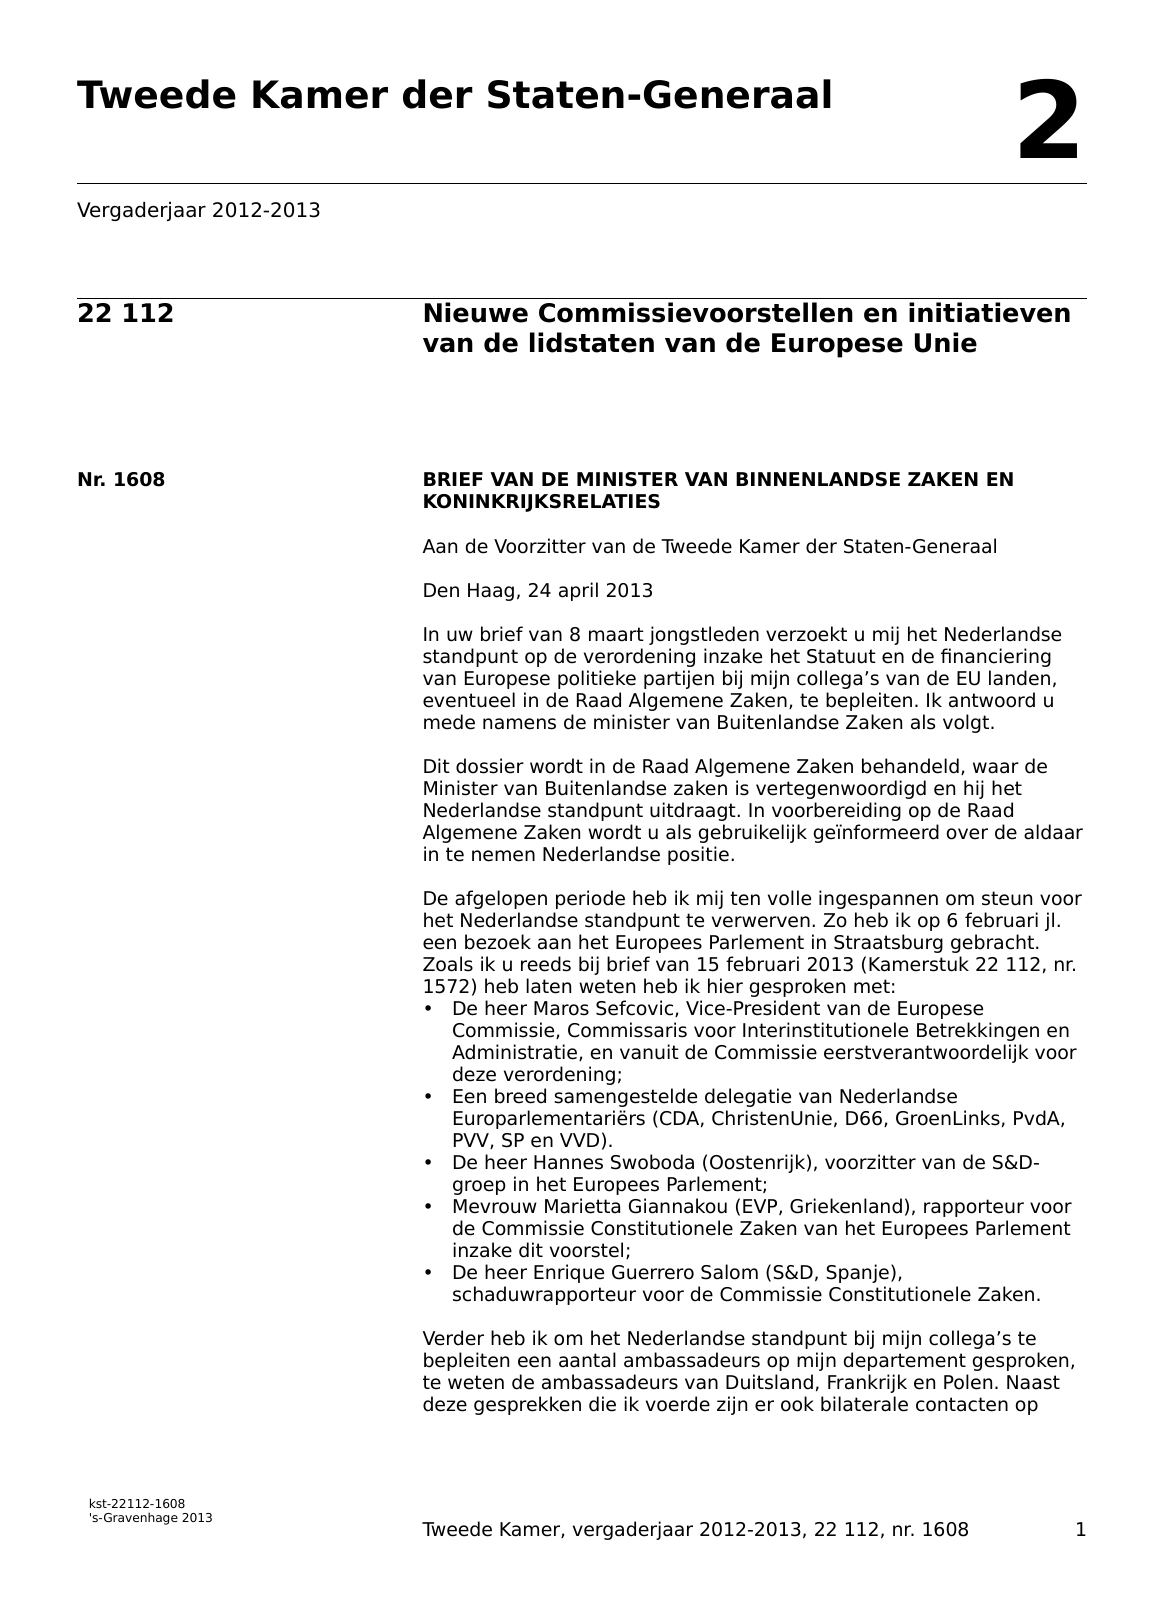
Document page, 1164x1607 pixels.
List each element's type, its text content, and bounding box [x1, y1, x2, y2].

table_header 2 [886, 59, 1087, 183]
text Dit dossier wordt in de Raad Algemene Zaken behandeld, waar de Minister van Buitenlandse zaken is vertegenwoordigd en hij het Nederlandse standpunt uitdraagt. In voorbereiding op de Raad Algemene Zaken wordt u als gebruikelijk geïnformeerd over de aldaar in te nemen Nederlandse positie. [422, 756, 1087, 866]
text • De heer Enrique Guerrero Salom (S&D, Spanje), schaduwrapporteur voor de Commissie Constitutionele Zaken. [422, 1262, 1087, 1306]
text Verder heb ik om het Nederlandse standpunt bij mijn collega’s te bepleiten een aantal ambassadeurs op mijn departement gesproken, te weten de ambassadeurs van Duitsland, Frankrijk en Polen. Naast deze gesprekken die ik voerde zijn er ook bilaterale contacten op [422, 1328, 1087, 1416]
text • Mevrouw Marietta Giannakou (EVP, Griekenland), rapporteur voor de Commissie Constitutionele Zaken van het Europees Parlement inzake dit voorstel; [422, 1196, 1087, 1262]
text • Een breed samengestelde delegatie van Nederlandse Europarlementariërs (CDA, ChristenUnie, D66, GroenLinks, PvdA, PVV, SP en VVD). [422, 1086, 1087, 1152]
text • De heer Maros Sefcovic, Vice-President van de Europese Commissie, Commissaris voor Interinstitutionele Betrekkingen en Administratie, en vanuit de Commissie eerstverantwoordelijk voor deze verordening; [422, 998, 1087, 1086]
text • De heer Hannes Swoboda (Oostenrijk), voorzitter van de S&D-groep in het Europees Parlement; [422, 1152, 1087, 1196]
text 's-Gravenhage 2013 [88, 1511, 323, 1525]
text kst-22112-1608 [88, 1497, 323, 1511]
text Den Haag, 24 april 2013 [422, 580, 1087, 602]
text Aan de Voorzitter van de Tweede Kamer der Staten-Generaal [422, 536, 1087, 557]
table_header Tweede Kamer der Staten-Generaal [77, 59, 886, 183]
text In uw brief van 8 maart jongstleden verzoekt u mij het Nederlandse standpunt op de verordening inzake het Statuut en de financiering van Europese politieke partijen bij mijn collega’s van de EU landen, eventueel in de Raad Algemene Zaken, te bepleiten. Ik antwoord u mede namens de minister van Buitenlandse Zaken als volgt. [422, 624, 1087, 734]
table_cell Vergaderjaar 2012-2013 [77, 184, 1087, 298]
subtitle 22 112 Nieuwe Commissievoorstellen en initiatieven van de lidstaten van de Europese Unie [77, 299, 1087, 358]
subtitle Nr. 1608 BRIEF VAN DE MINISTER VAN BINNENLANDSE ZAKEN EN KONINKRIJKSRELATIES [77, 469, 1087, 513]
text De afgelopen periode heb ik mij ten volle ingespannen om steun voor het Nederlandse standpunt te verwerven. Zo heb ik op 6 februari jl. een bezoek aan het Europees Parlement in Straatsburg gebracht. Zoals ik u reeds bij brief van 15 februari 2013 (Kamerstuk 22 112, nr. 1572) heb laten weten heb ik hier gesproken met: [422, 888, 1087, 998]
